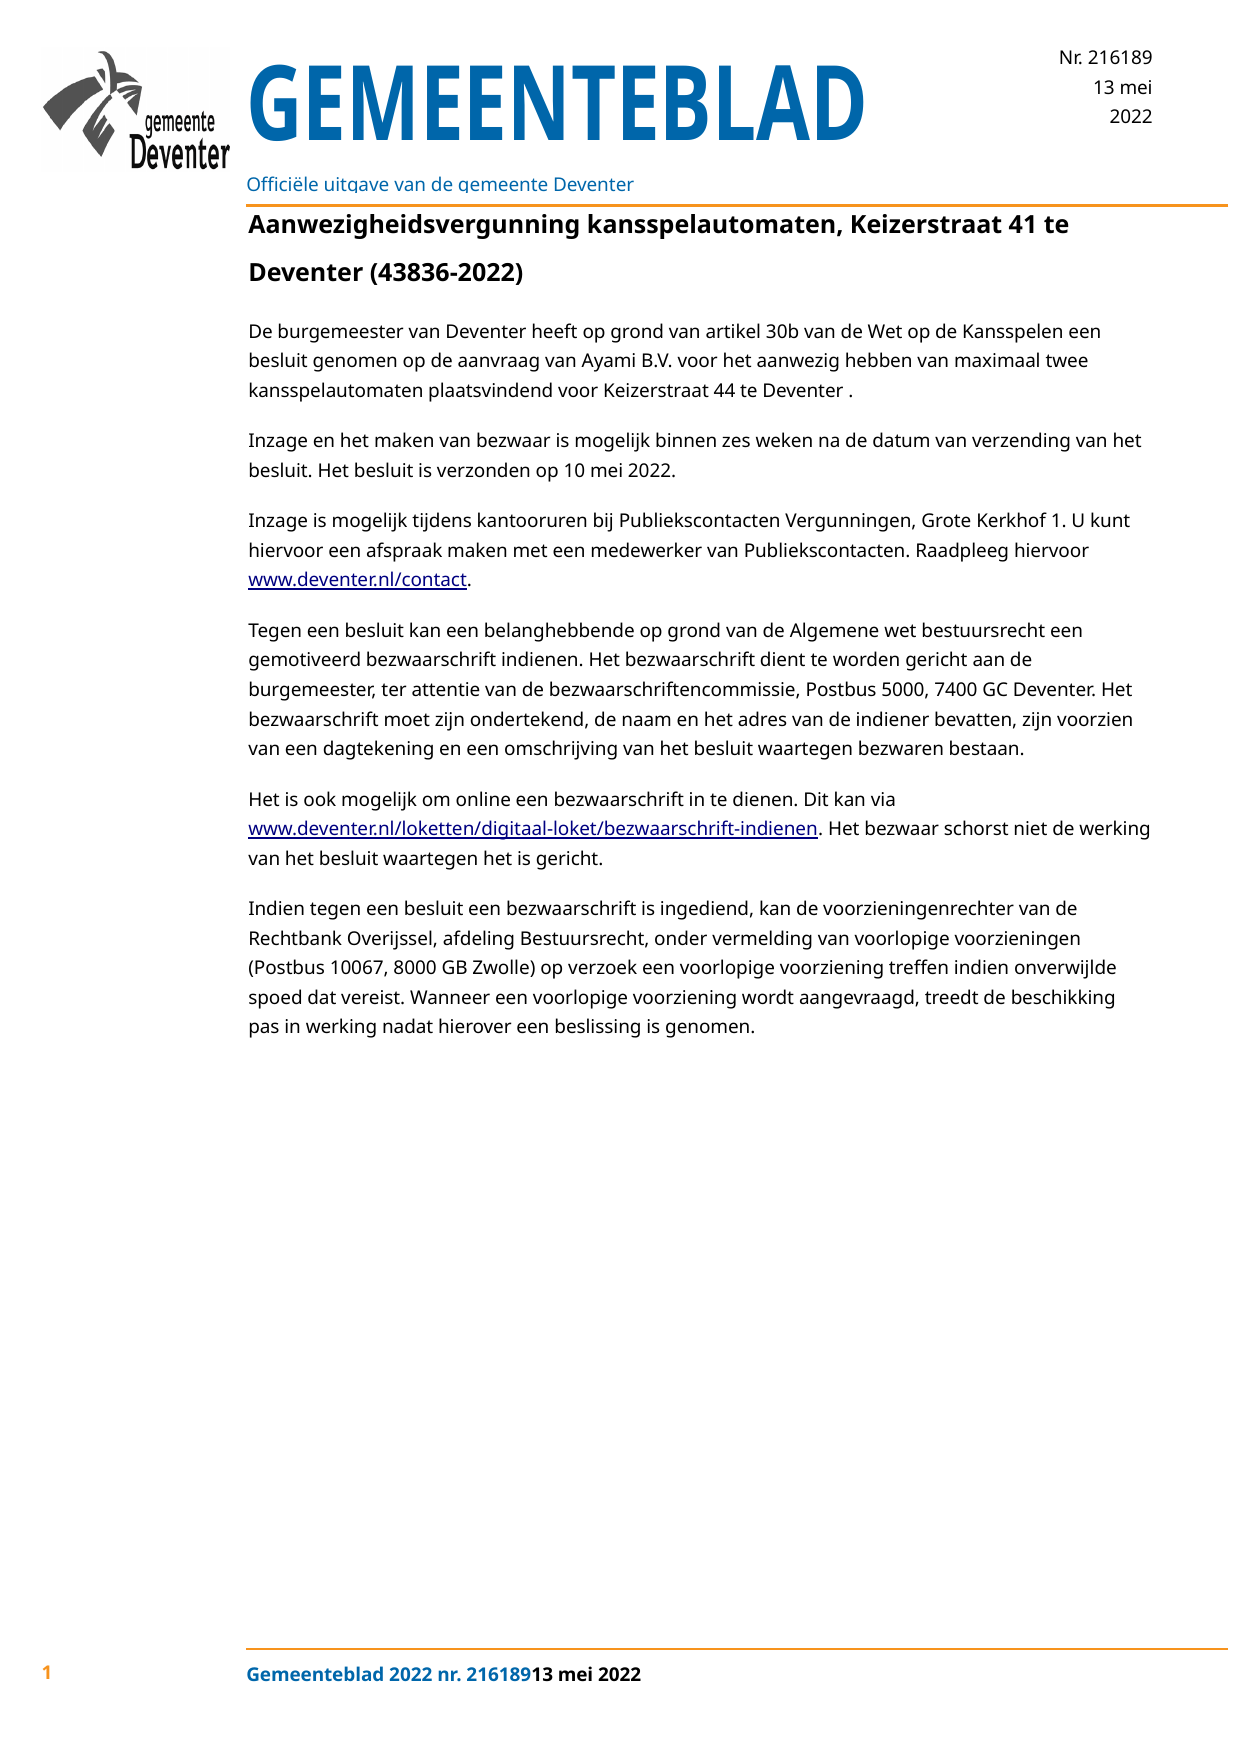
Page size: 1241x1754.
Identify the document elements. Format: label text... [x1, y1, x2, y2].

text Aanwezigheidsvergunning kansspelautomaten, Keizerstraat 41 te Deventer (43836-2022) [248, 207, 1152, 288]
text Tegen een besluit kan een belanghebbende op grond van de Algemene wet bestuursrecht een gemotiveerd bezwaarschrift indienen. Het bezwaarschrift dient te worden gericht aan de burgemeester, ter attentie van de bezwaarschriftencommissie, Postbus 5000, 7400 GC Deventer. Het bezwaarschrift moet zijn ondertekend, de naam en het adres van de indiener bevatten, zijn voorzien van een dagtekening en een omschrijving van het besluit waartegen bezwaren bestaan. [248, 617, 1152, 761]
text Inzage is mogelijk tijdens kantooruren bij Publiekscontacten Vergunningen, Grote Kerkhof 1. U kunt hiervoor een afspraak maken met een medewerker van Publiekscontacten. Raadpleeg hiervoor www.deventer.nl/contact. [248, 507, 1152, 592]
text Indien tegen een besluit een bezwaarschrift is ingediend, kan de voorzieningenrechter van de Rechtbank Overijssel, afdeling Bestuursrecht, onder vermelding van voorlopige voorzieningen (Postbus 10067, 8000 GB Zwolle) op verzoek een voorlopige voorziening treffen indien onverwijlde spoed dat vereist. Wanneer een voorlopige voorziening wordt aangevraagd, treedt de beschikking pas in werking nadat hierover een beslissing is genomen. [248, 895, 1152, 1039]
picture [41, 47, 231, 172]
text De burgemeester van Deventer heeft op grond van artikel 30b van de Wet op de Kansspelen een besluit genomen op de aanvraag van Ayami B.V. voor het aanwezig hebben van maximaal twee kansspelautomaten plaatsvindend voor Keizerstraat 44 te Deventer . [248, 318, 1152, 403]
text Inzage en het maken van bezwaar is mogelijk binnen zes weken na de datum van verzending van het besluit. Het besluit is verzonden op 10 mei 2022. [248, 427, 1152, 483]
text Het is ook mogelijk om online een bezwaarschrift in te dienen. Dit kan via www.deventer.nl/loketten/digitaal-loket/bezwaarschrift-indienen. Het bezwaar schorst niet de werking van het besluit waartegen het is gericht. [248, 786, 1152, 871]
